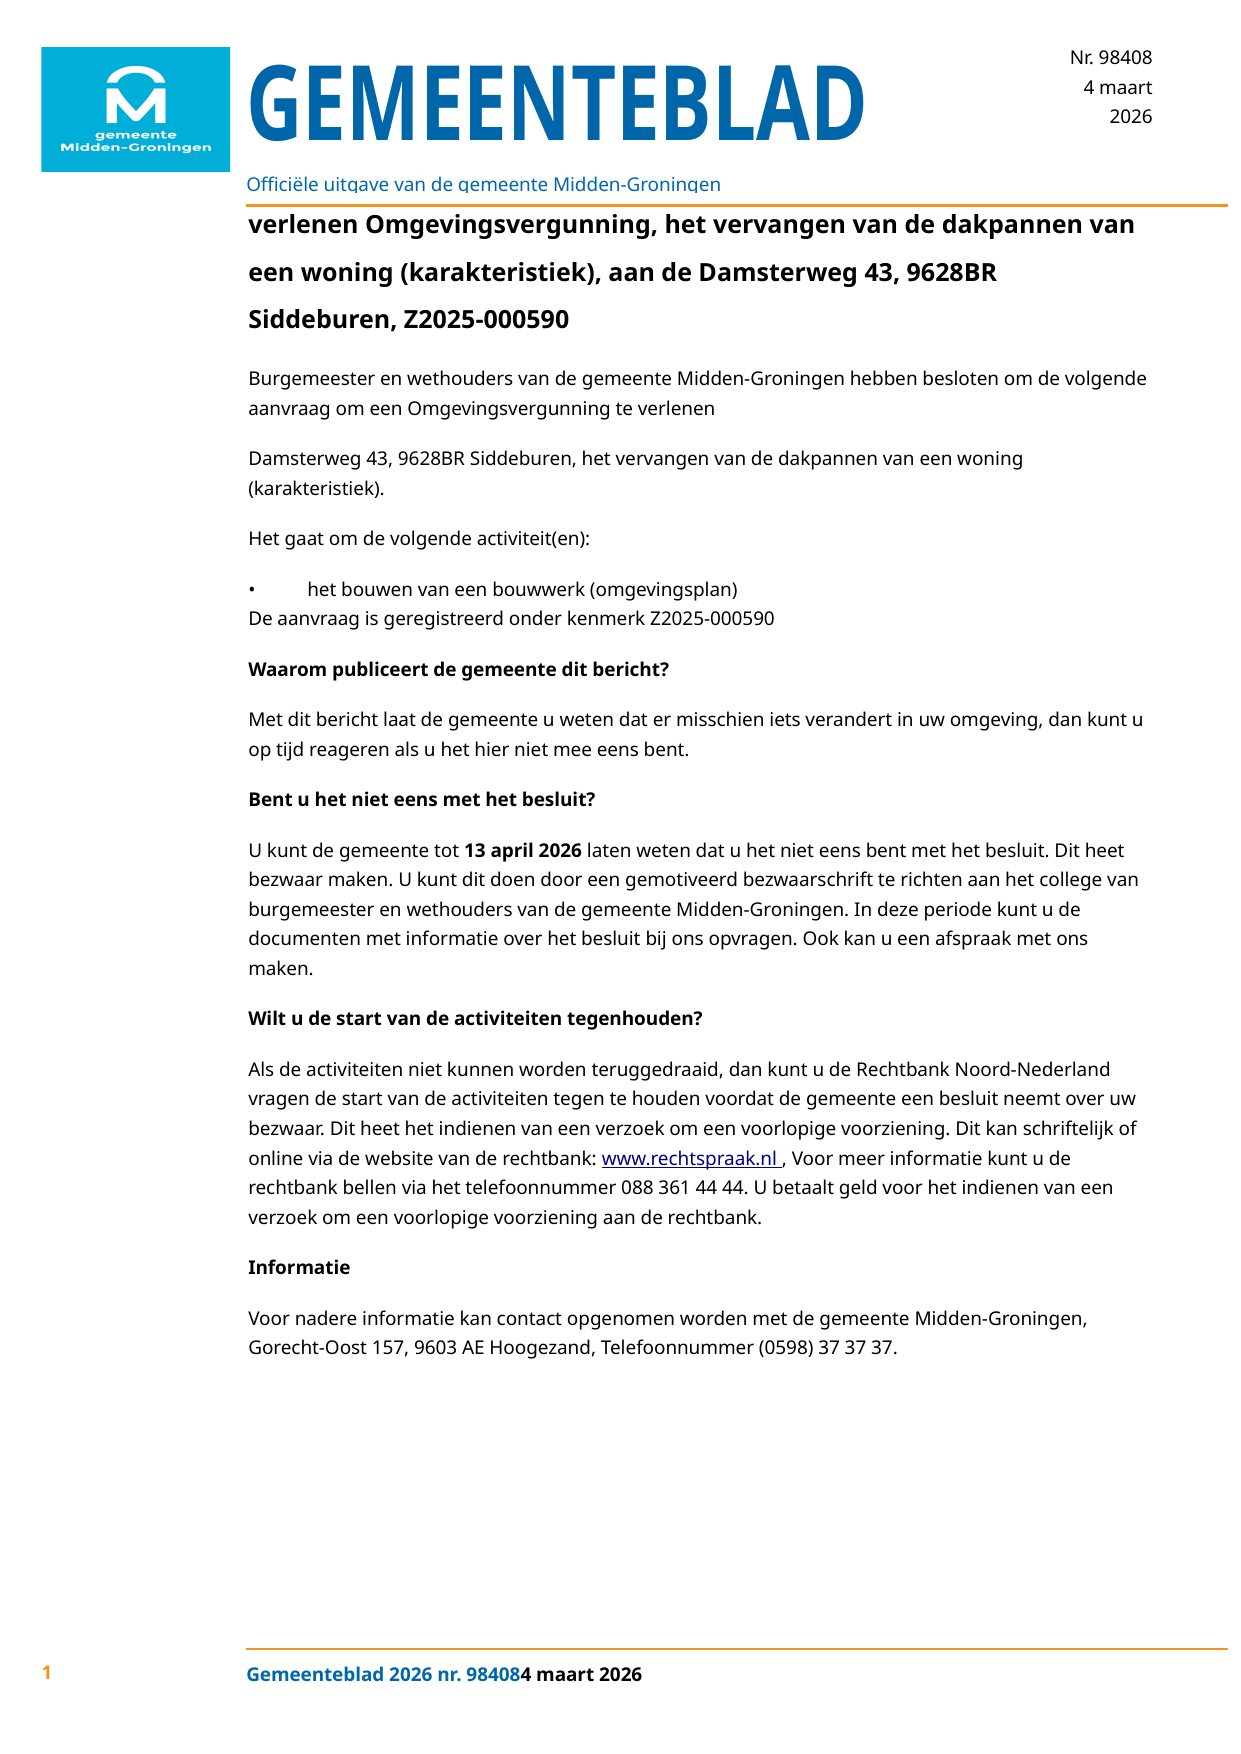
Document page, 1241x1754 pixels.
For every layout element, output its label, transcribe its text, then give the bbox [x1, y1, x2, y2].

text Met dit bericht laat de gemeente u weten dat er misschien iets verandert in uw omgeving, dan kunt u op tijd reageren als u het hier niet mee eens bent. [248, 706, 1152, 762]
text Waarom publiceert de gemeente dit bericht? [248, 656, 1152, 682]
text Burgemeester en wethouders van de gemeente Midden-Groningen hebben besloten om de volgende aanvraag om een Omgevingsvergunning te verlenen [248, 366, 1152, 421]
text Informatie [248, 1254, 1152, 1280]
text U kunt de gemeente tot 13 april 2026 laten weten dat u het niet eens bent met het besluit. Dit heet bezwaar maken. U kunt dit doen door een gemotiveerd bezwaarschrift te richten aan het college van burgemeester en wethouders van de gemeente Midden-Groningen. In deze periode kunt u de documenten met informatie over het besluit bij ons opvragen. Ook kan u een afspraak met ons maken. [248, 837, 1152, 981]
text Damsterweg 43, 9628BR Siddeburen, het vervangen van de dakpannen van een woning (karakteristiek). [248, 446, 1152, 501]
text Het gaat om de volgende activiteit(en): [248, 526, 1152, 551]
text Wilt u de start van de activiteiten tegenhouden? [248, 1006, 1152, 1031]
picture [107, 89, 165, 122]
picture [184, 146, 190, 153]
text Als de activiteiten niet kunnen worden teruggedraaid, dan kunt u de Rechtbank Noord-Nederland vragen de start van de activiteiten tegen te houden voordat de gemeente een besluit neemt over uw bezwaar. Dit heet het indienen van een verzoek om een voorlopige voorziening. Dit kan schriftelijk of online via de website van de rechtbank: www.rechtspraak.nl , Voor meer informatie kunt u de rechtbank bellen via het telefoonnummer 088 361 44 44. U betaalt geld voor het indienen van een verzoek om een voorlopige voorziening aan de rechtbank. [248, 1056, 1152, 1229]
text De aanvraag is geregistreerd onder kenmerk Z2025-000590 [248, 606, 1152, 631]
text Voor nadere informatie kan contact opgenomen worden met de gemeente Midden-Groningen, Gorecht-Oost 157, 9603 AE Hoogezand, Telefoonnummer (0598) 37 37 37. [248, 1305, 1152, 1360]
text Bent u het niet eens met het besluit? [248, 786, 1152, 812]
text verlenen Omgevingsvergunning, het vervangen van de dakpannen van een woning (karakteristiek), aan de Damsterweg 43, 9628BR Siddeburen, Z2025-000590 [248, 207, 1152, 336]
list het bouwen van een bouwwerk (omgevingsplan) [248, 576, 1152, 602]
picture [108, 66, 164, 82]
